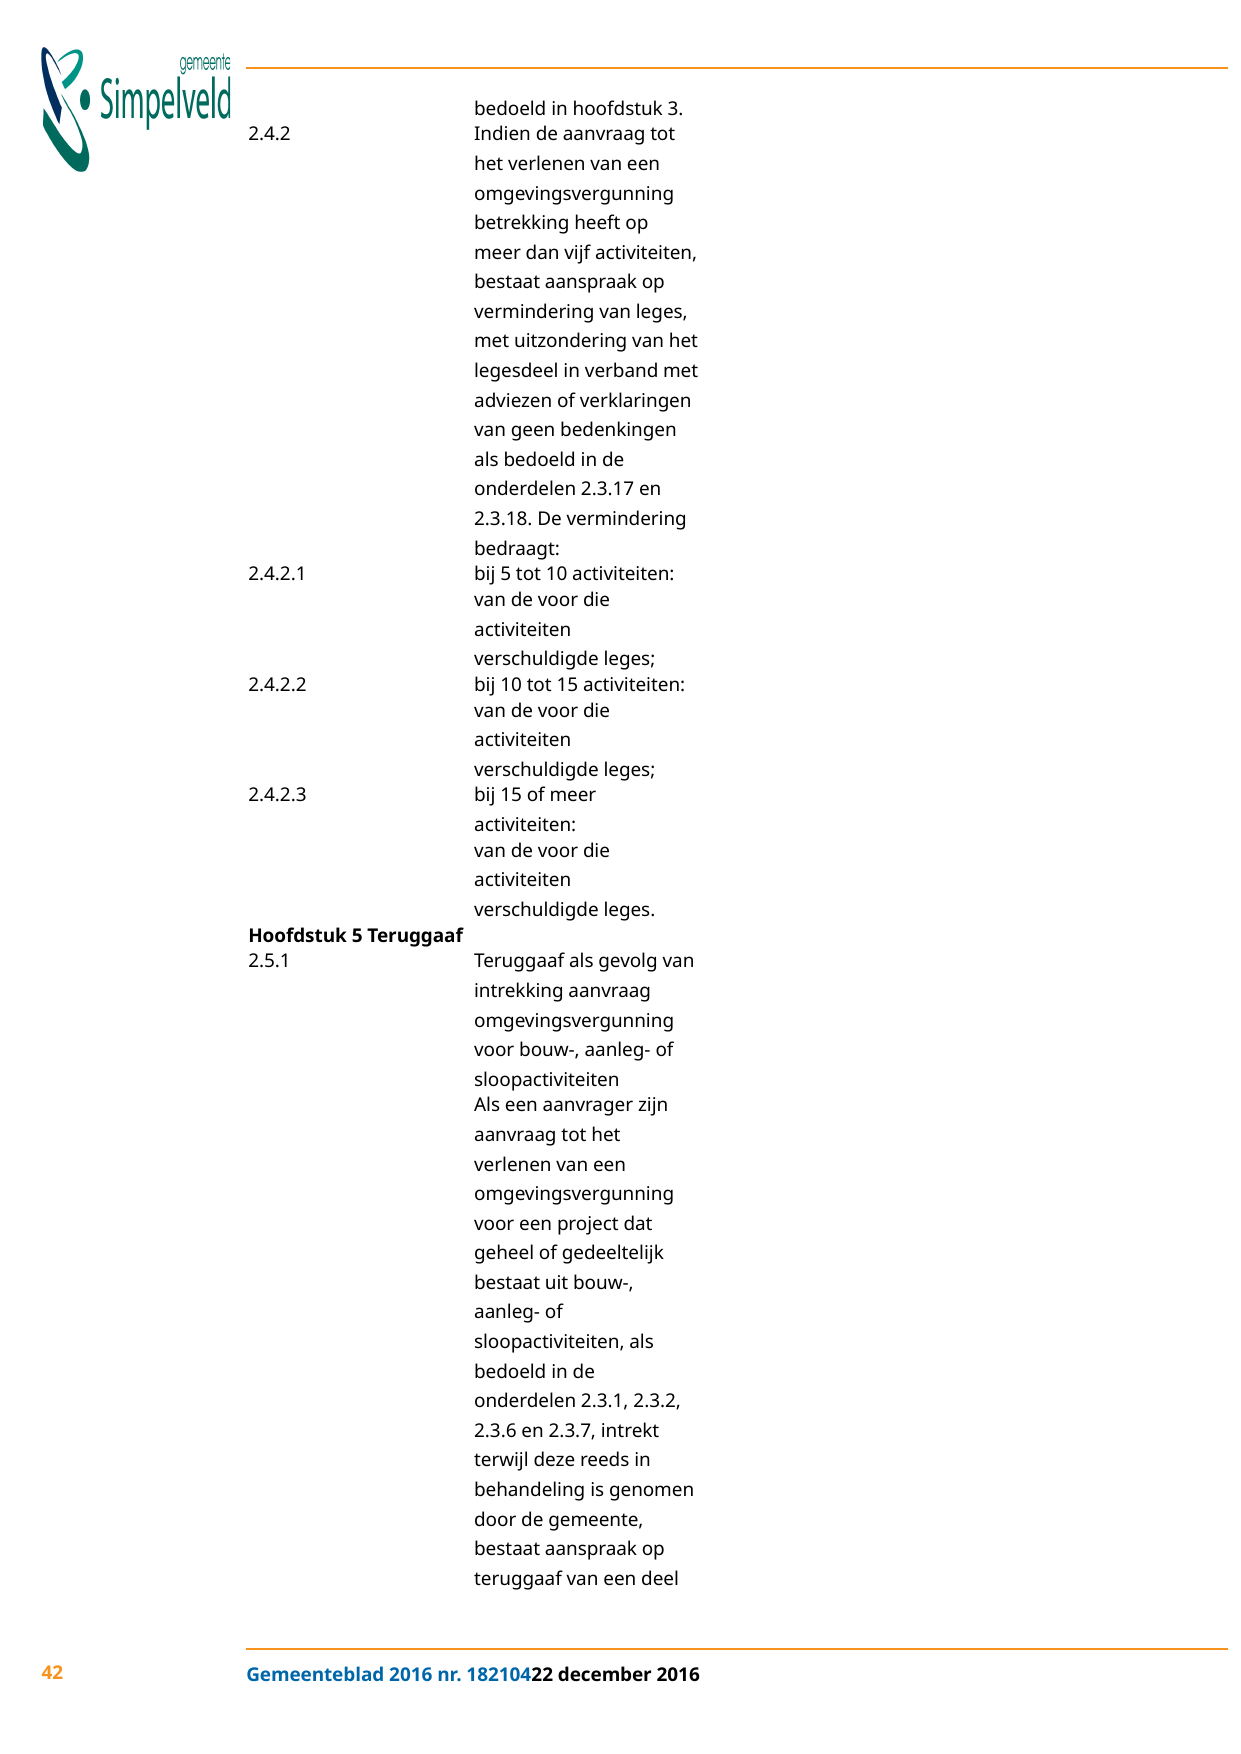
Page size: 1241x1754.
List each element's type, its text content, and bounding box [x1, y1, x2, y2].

table_cell [700, 671, 926, 697]
table_cell Hoofdstuk 5 Teruggaaf [248, 922, 700, 948]
table_cell bij 15 of meer activiteiten: [474, 782, 700, 837]
table_cell van de voor die activiteiten verschuldigde leges; [474, 697, 700, 782]
table_cell [700, 837, 926, 922]
table_cell [700, 782, 926, 837]
table_cell [248, 837, 474, 922]
table_cell [700, 560, 926, 586]
table_cell van de voor die activiteiten verschuldigde leges. [474, 837, 700, 922]
table_cell [700, 121, 926, 560]
table_cell [700, 95, 926, 121]
table_cell bedoeld in hoofdstuk 3. [474, 95, 700, 121]
table_cell Indien de aanvraag tot het verlenen van een omgevingsvergunning betrekking heeft op meer dan vijf activiteiten, bestaat aanspraak op vermindering van leges, met uitzondering van het legesdeel in verband met adviezen of verklaringen van geen bedenkingen als bedoeld in de onderdelen 2.3.17 en 2.3.18. De vermindering bedraagt: [474, 121, 700, 560]
table_cell [926, 671, 1152, 697]
table_cell [248, 697, 474, 782]
table_cell [700, 948, 926, 1092]
table_cell [700, 922, 926, 948]
table_cell [248, 1092, 474, 1591]
table_cell bij 10 tot 15 activiteiten: [474, 671, 700, 697]
table_cell [248, 95, 474, 121]
table_cell [700, 697, 926, 782]
table_cell Teruggaaf als gevolg van intrekking aanvraag omgevingsvergunning voor bouw-, aanleg- of sloopactiviteiten [474, 948, 700, 1092]
table_cell 2.4.2.3 [248, 782, 474, 837]
table_cell van de voor die activiteiten verschuldigde leges; [474, 586, 700, 671]
table_cell [926, 1092, 1152, 1591]
picture [41, 47, 231, 172]
table_cell 2.5.1 [248, 948, 474, 1092]
table_cell [926, 586, 1152, 671]
table_cell [926, 697, 1152, 782]
table_cell 2.4.2.1 [248, 560, 474, 586]
table_cell [926, 121, 1152, 560]
table_cell [926, 782, 1152, 837]
table_cell [926, 948, 1152, 1092]
table_cell bij 5 tot 10 activiteiten: [474, 560, 700, 586]
table_cell 2.4.2 [248, 121, 474, 560]
table_cell 2.4.2.2 [248, 671, 474, 697]
table_cell [926, 95, 1152, 121]
table_cell [700, 1092, 926, 1591]
table_cell [248, 586, 474, 671]
table_cell [926, 837, 1152, 922]
table_cell [926, 560, 1152, 586]
table_cell Als een aanvrager zijn aanvraag tot het verlenen van een omgevingsvergunning voor een project dat geheel of gedeeltelijk bestaat uit bouw-, aanleg- of sloopactiviteiten, als bedoeld in de onderdelen 2.3.1, 2.3.2, 2.3.6 en 2.3.7, intrekt terwijl deze reeds in behandeling is genomen door de gemeente, bestaat aanspraak op teruggaaf van een deel [474, 1092, 700, 1591]
table_cell [700, 586, 926, 671]
